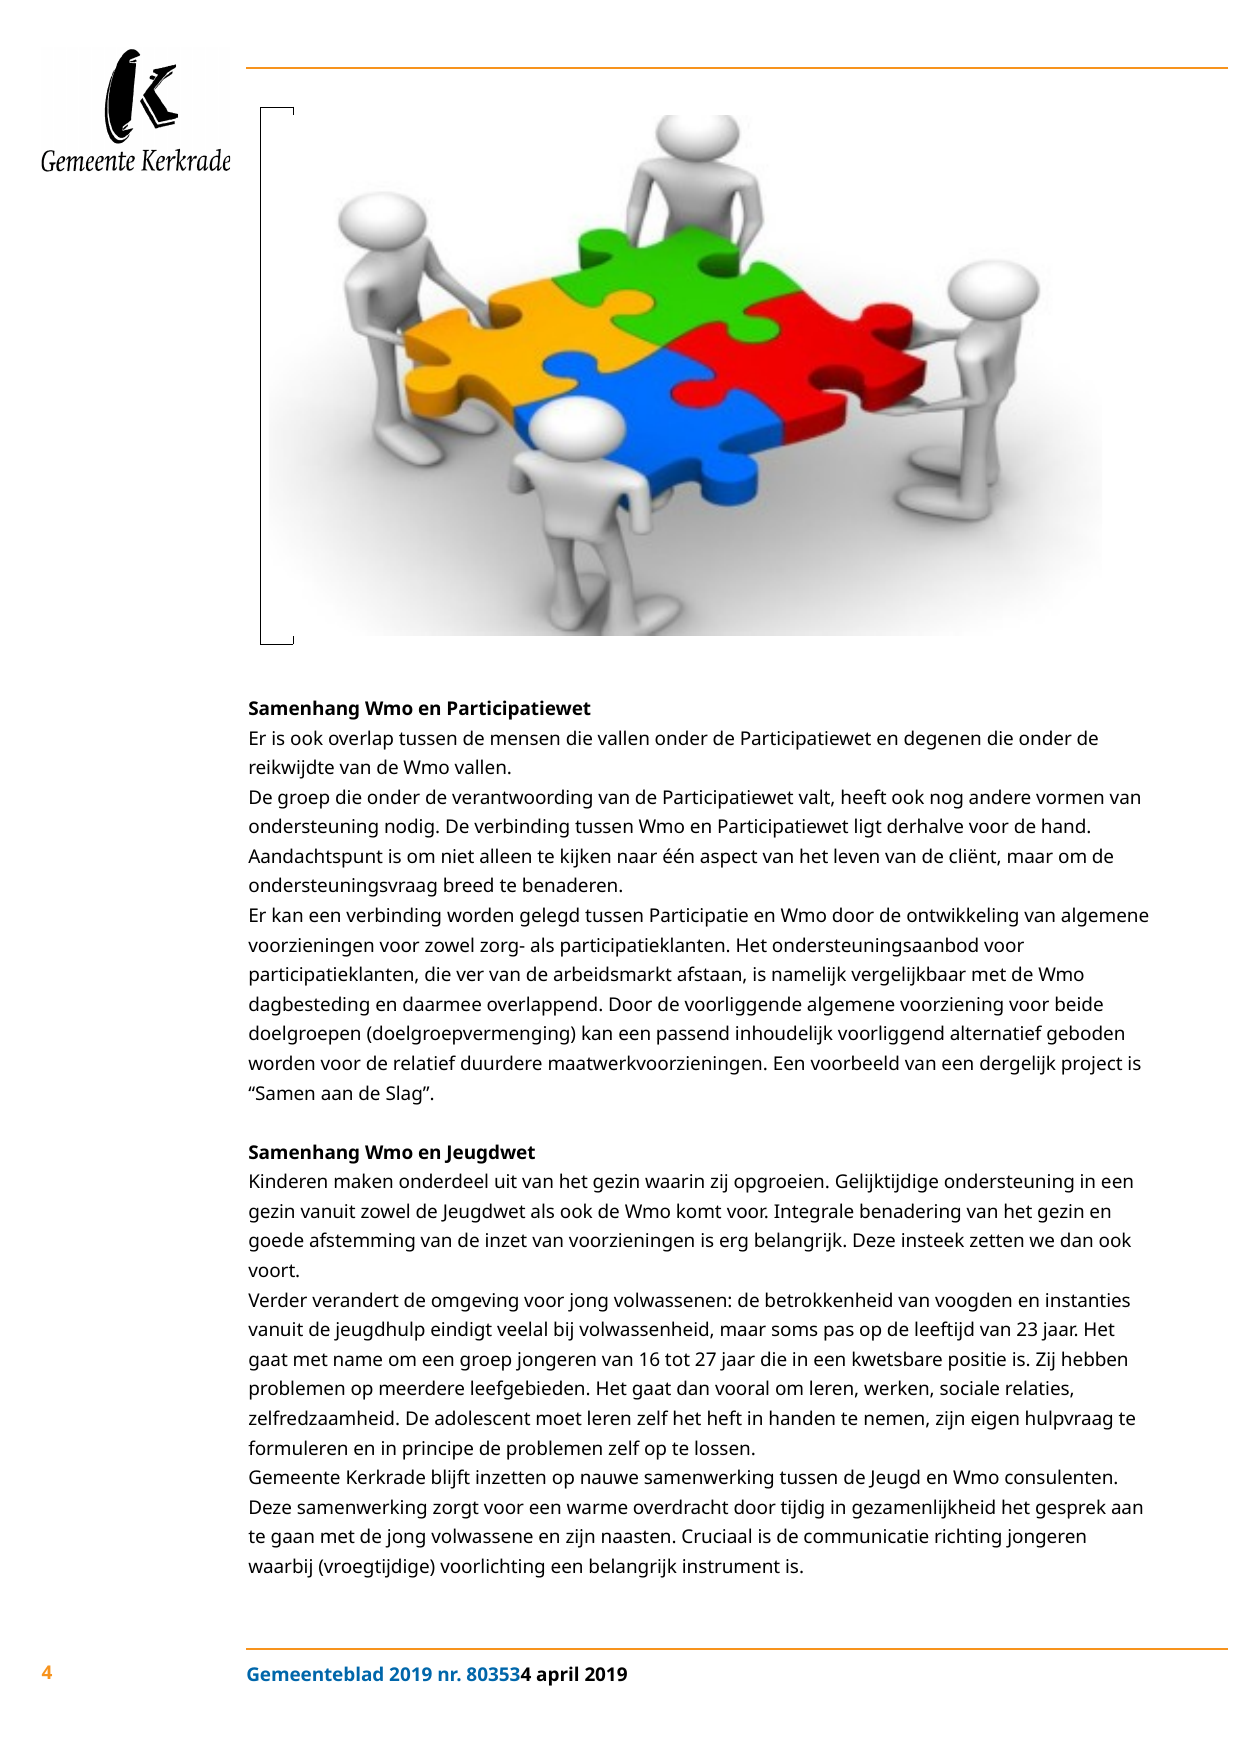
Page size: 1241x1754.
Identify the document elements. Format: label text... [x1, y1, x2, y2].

text Verder verandert de omgeving voor jong volwassenen: de betrokkenheid van voogden en instanties vanuit de jeugdhulp eindigt veelal bij volwassenheid, maar soms pas op de leeftijd van 23 jaar. Het gaat met name om een groep jongeren van 16 tot 27 jaar die in een kwetsbare positie is. Zij hebben problemen op meerdere leefgebieden. Het gaat dan vooral om leren, werken, sociale relaties, zelfredzaamheid. De adolescent moet leren zelf het heft in handen te nemen, zijn eigen hulpvraag te formuleren en in principe de problemen zelf op te lossen. [248, 1287, 1152, 1461]
text Er is ook overlap tussen de mensen die vallen onder de Participatiewet en degenen die onder de reikwijdte van de Wmo vallen. [248, 725, 1152, 780]
text Samenhang Wmo en Participatiewet [248, 695, 1152, 721]
text Gemeente Kerkrade blijft inzetten op nauwe samenwerking tussen de Jeugd en Wmo consulenten. Deze samenwerking zorgt voor een warme overdracht door tijdig in gezamenlijkheid het gesprek aan te gaan met de jong volwassene en zijn naasten. Cruciaal is de communicatie richting jongeren waarbij (vroegtijdige) voorlichting een belangrijk instrument is. [248, 1464, 1152, 1579]
text Kinderen maken onderdeel uit van het gezin waarin zij opgroeien. Gelijktijdige ondersteuning in een gezin vanuit zowel de Jeugdwet als ook de Wmo komt voor. Integrale benadering van het gezin en goede afstemming van de inzet van voorzieningen is erg belangrijk. Deze insteek zetten we dan ook voort. [248, 1168, 1152, 1283]
text Samenhang Wmo en Jeugdwet [248, 1139, 1152, 1165]
text Er kan een verbinding worden gelegd tussen Participatie en Wmo door de ontwikkeling van algemene voorzieningen voor zowel zorg- als participatieklanten. Het ondersteuningsaanbod voor participatieklanten, die ver van de arbeidsmarkt afstaan, is namelijk vergelijkbaar met de Wmo dagbesteding en daarmee overlappend. Door de voorliggende algemene voorziening voor beide doelgroepen (doelgroepvermenging) kan een passend inhoudelijk voorliggend alternatief geboden worden voor de relatief duurdere maatwerkvoorzieningen. Een voorbeeld van een dergelijk project is “Samen aan de Slag”. [248, 902, 1152, 1106]
picture [268, 115, 1103, 636]
text De groep die onder de verantwoording van de Participatiewet valt, heeft ook nog andere vormen van ondersteuning nodig. De verbinding tussen Wmo en Participatiewet ligt derhalve voor de hand. Aandachtspunt is om niet alleen te kijken naar één aspect van het leven van de cliënt, maar om de ondersteuningsvraag breed te benaderen. [248, 784, 1152, 898]
picture [41, 47, 231, 172]
